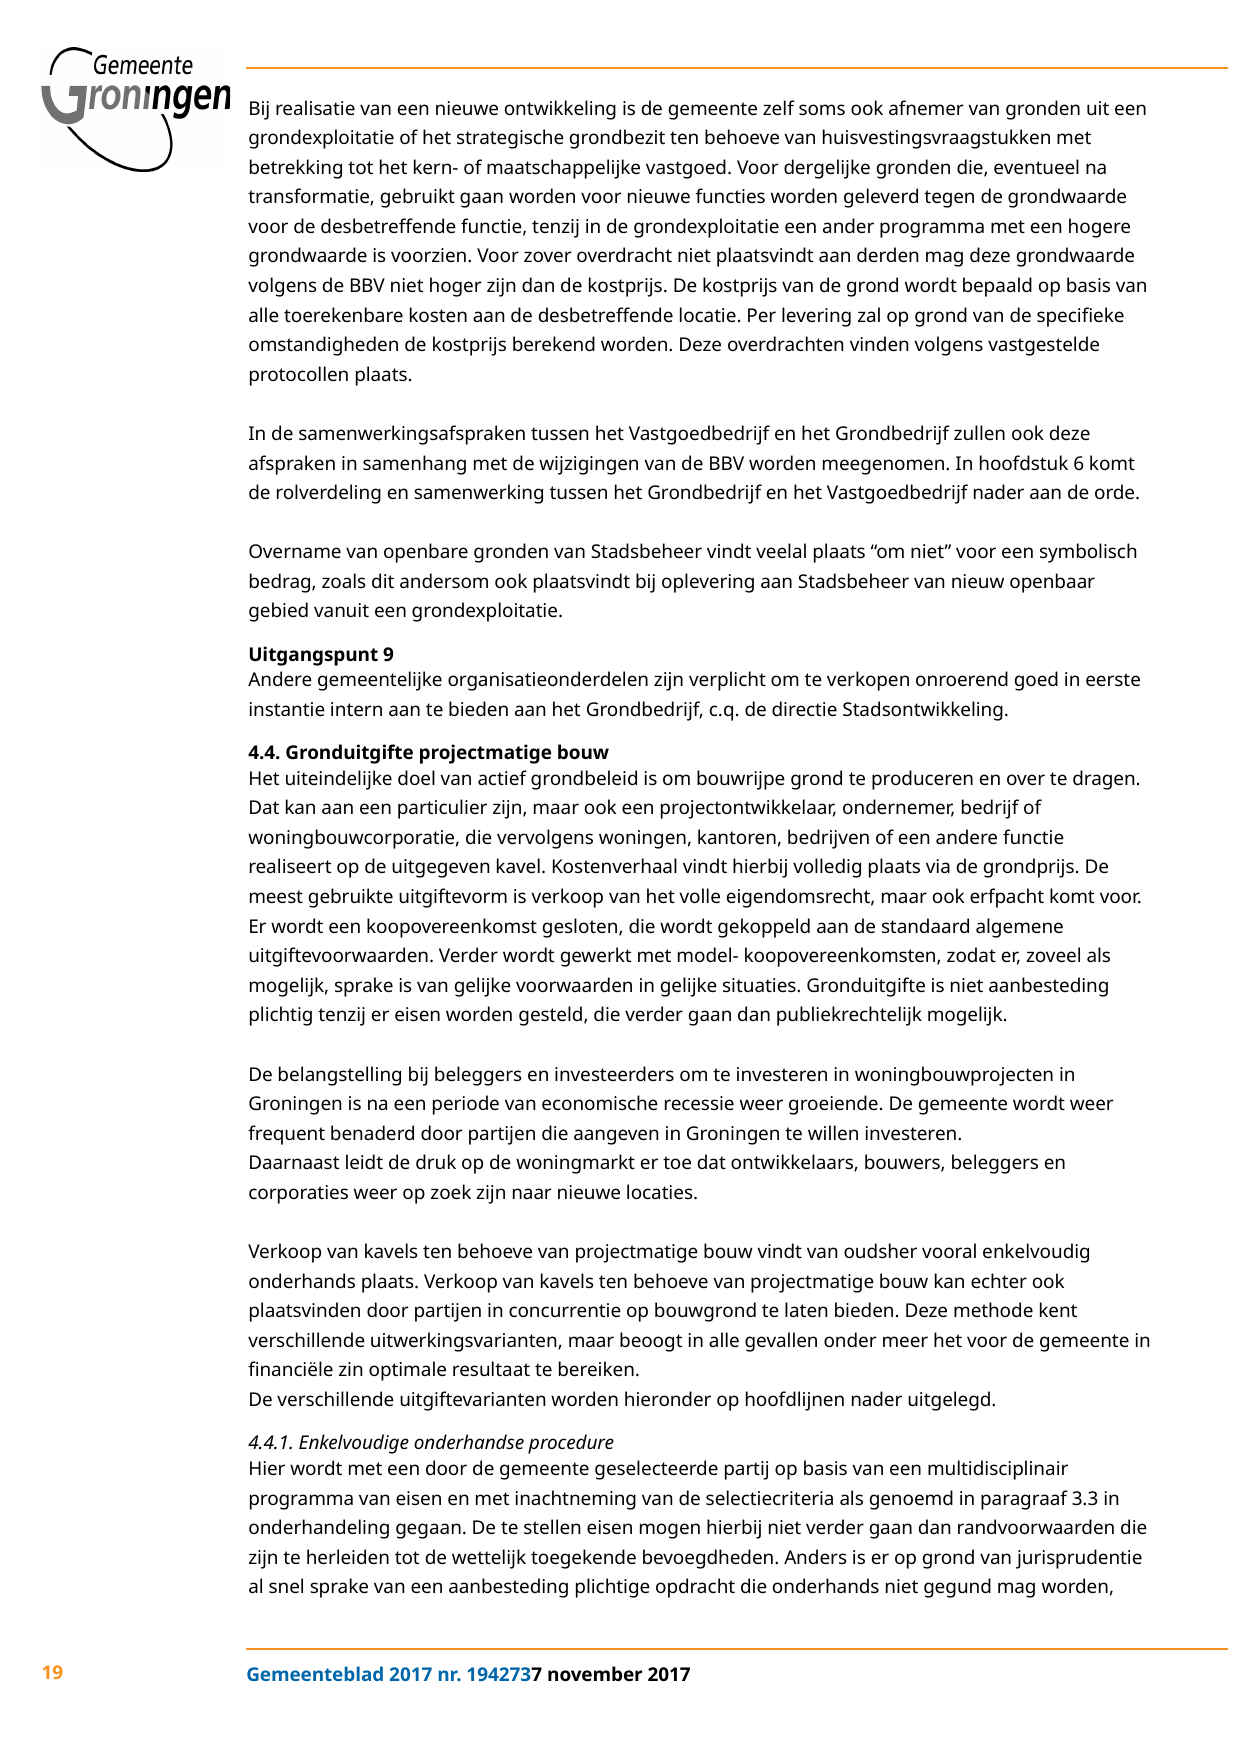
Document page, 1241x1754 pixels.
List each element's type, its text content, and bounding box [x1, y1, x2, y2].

text De belangstelling bij beleggers en investeerders om te investeren in woningbouwprojecten in Groningen is na een periode van economische recessie weer groeiende. De gemeente wordt weer frequent benaderd door partijen die aangeven in Groningen te willen investeren. [248, 1061, 1152, 1146]
text Het uiteindelijke doel van actief grondbeleid is om bouwrijpe grond te produceren en over te dragen. Dat kan aan een particulier zijn, maar ook een projectontwikkelaar, ondernemer, bedrijf of woningbouwcorporatie, die vervolgens woningen, kantoren, bedrijven of een andere functie realiseert op de uitgegeven kavel. Kostenverhaal vindt hierbij volledig plaats via de grondprijs. De meest gebruikte uitgiftevorm is verkoop van het volle eigendomsrecht, maar ook erfpacht komt voor. Er wordt een koopovereenkomst gesloten, die wordt gekoppeld aan de standaard algemene uitgiftevoorwaarden. Verder wordt gewerkt met model- koopovereenkomsten, zodat er, zoveel als mogelijk, sprake is van gelijke voorwaarden in gelijke situaties. Gronduitgifte is niet aanbesteding plichtig tenzij er eisen worden gesteld, die verder gaan dan publiekrechtelijk mogelijk. [248, 765, 1152, 1027]
text In de samenwerkingsafspraken tussen het Vastgoedbedrijf en het Grondbedrijf zullen ook deze afspraken in samenhang met de wijzigingen van de BBV worden meegenomen. In hoofdstuk 6 komt de rolverdeling en samenwerking tussen het Grondbedrijf en het Vastgoedbedrijf nader aan de orde. [248, 420, 1152, 505]
text De verschillende uitgiftevarianten worden hieronder op hoofdlijnen nader uitgelegd. [248, 1386, 1152, 1412]
text Bij realisatie van een nieuwe ontwikkeling is de gemeente zelf soms ook afnemer van gronden uit een grondexploitatie of het strategische grondbezit ten behoeve van huisvestingsvraagstukken met betrekking tot het kern- of maatschappelijke vastgoed. Voor dergelijke gronden die, eventueel na transformatie, gebruikt gaan worden voor nieuwe functies worden geleverd tegen de grondwaarde voor de desbetreffende functie, tenzij in de grondexploitatie een ander programma met een hogere grondwaarde is voorzien. Voor zover overdracht niet plaatsvindt aan derden mag deze grondwaarde volgens de BBV niet hoger zijn dan de kostprijs. De kostprijs van de grond wordt bepaald op basis van alle toerekenbare kosten aan de desbetreffende locatie. Per levering zal op grond van de specifieke omstandigheden de kostprijs berekend worden. Deze overdrachten vinden volgens vastgestelde protocollen plaats. [248, 95, 1152, 387]
text 4.4. Gronduitgifte projectmatige bouw [248, 739, 1152, 765]
text Overname van openbare gronden van Stadsbeheer vindt veelal plaats “om niet” voor een symbolisch bedrag, zoals dit andersom ook plaatsvindt bij oplevering aan Stadsbeheer van nieuw openbaar gebied vanuit een grondexploitatie. [248, 538, 1152, 623]
text Hier wordt met een door de gemeente geselecteerde partij op basis van een multidisciplinair programma van eisen en met inachtneming van de selectiecriteria als genoemd in paragraaf 3.3 in onderhandeling gegaan. De te stellen eisen mogen hierbij niet verder gaan dan randvoorwaarden die zijn te herleiden tot de wettelijk toegekende bevoegdheden. Anders is er op grond van jurisprudentie al snel sprake van een aanbesteding plichtige opdracht die onderhands niet gegund mag worden, [248, 1455, 1152, 1599]
text Daarnaast leidt de druk op de woningmarkt er toe dat ontwikkelaars, bouwers, beleggers en corporaties weer op zoek zijn naar nieuwe locaties. [248, 1149, 1152, 1205]
text Verkoop van kavels ten behoeve van projectmatige bouw vindt van oudsher vooral enkelvoudig onderhands plaats. Verkoop van kavels ten behoeve van projectmatige bouw kan echter ook plaatsvinden door partijen in concurrentie op bouwgrond te laten bieden. Deze methode kent verschillende uitwerkingsvarianten, maar beoogt in alle gevallen onder meer het voor de gemeente in financiële zin optimale resultaat te bereiken. [248, 1238, 1152, 1382]
text Uitgangspunt 9 [248, 641, 1152, 667]
picture [41, 47, 231, 172]
text 4.4.1. Enkelvoudige onderhandse procedure [248, 1429, 1152, 1455]
text Andere gemeentelijke organisatieonderdelen zijn verplicht om te verkopen onroerend goed in eerste instantie intern aan te bieden aan het Grondbedrijf, c.q. de directie Stadsontwikkeling. [248, 667, 1152, 722]
